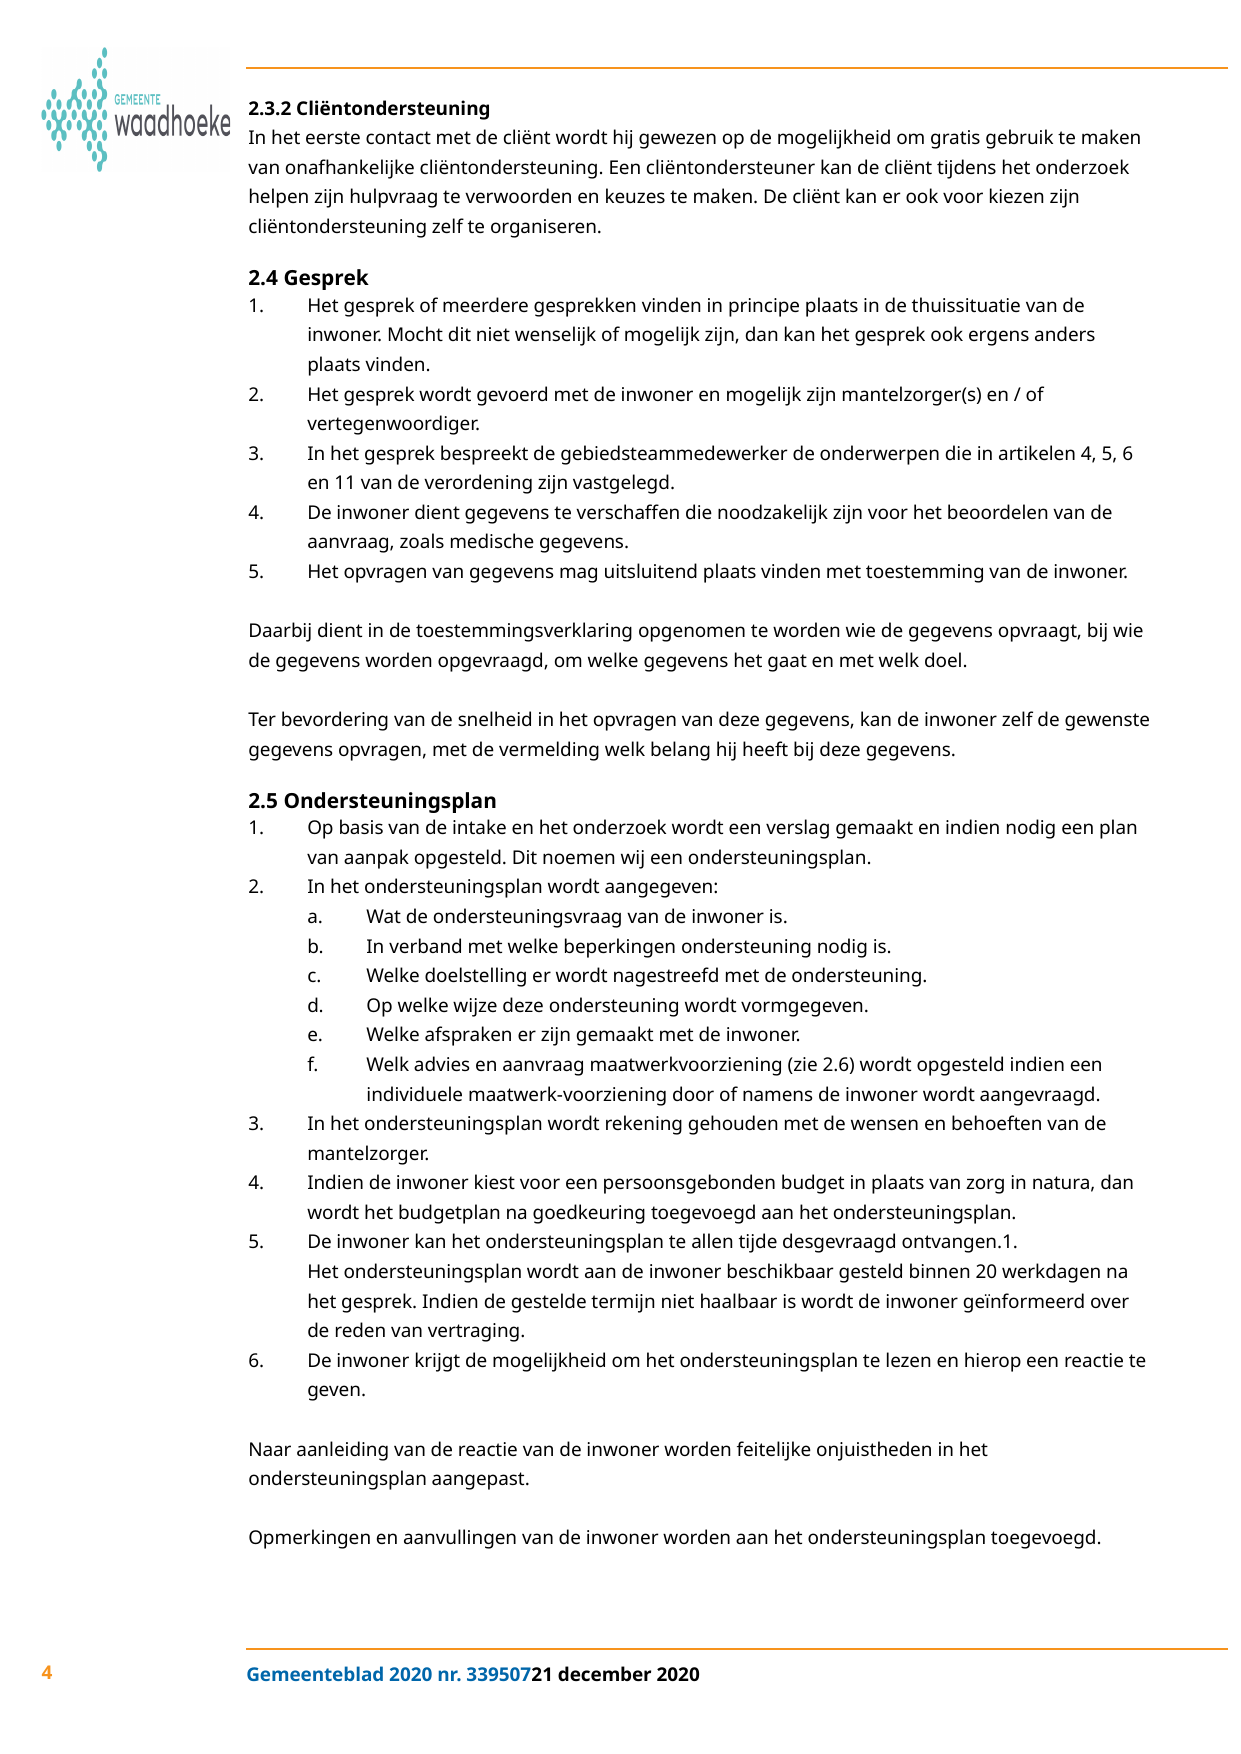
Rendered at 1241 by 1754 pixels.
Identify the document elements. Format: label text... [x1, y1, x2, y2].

list De inwoner kan het ondersteuningsplan te allen tijde desgevraagd ontvangen.1. [248, 1229, 1152, 1254]
picture [41, 47, 231, 172]
list Op basis van de intake en het onderzoek wordt een verslag gemaakt en indien nodig een plan van aanpak opgesteld. Dit noemen wij een ondersteuningsplan. [248, 814, 1152, 870]
list Indien de inwoner kiest voor een persoonsgebonden budget in plaats van zorg in natura, dan wordt het budgetplan na goedkeuring toegevoegd aan het ondersteuningsplan. [248, 1169, 1152, 1225]
list Het gesprek of meerdere gesprekken vinden in principe plaats in de thuissituatie van de inwoner. Mocht dit niet wenselijk of mogelijk zijn, dan kan het gesprek ook ergens anders plaats vinden. [248, 292, 1152, 377]
list Wat de ondersteuningsvraag van de inwoner is. [307, 903, 1152, 929]
text In het eerste contact met de cliënt wordt hij gewezen op de mogelijkheid om gratis gebruik te maken van onafhankelijke cliëntondersteuning. Een cliëntondersteuner kan de cliënt tijdens het onderzoek helpen zijn hulpvraag te verwoorden en keuzes te maken. De cliënt kan er ook voor kiezen zijn cliëntondersteuning zelf te organiseren. [248, 124, 1152, 239]
list In het ondersteuningsplan wordt rekening gehouden met de wensen en behoeften van de mantelzorger. [248, 1110, 1152, 1166]
list Welke afspraken er zijn gemaakt met de inwoner. [307, 1022, 1152, 1047]
list De inwoner krijgt de mogelijkheid om het ondersteuningsplan te lezen en hierop een reactie te geven. [248, 1347, 1152, 1402]
text 2.5 Ondersteuningsplan [248, 786, 1152, 814]
list Welke doelstelling er wordt nagestreefd met de ondersteuning. [307, 962, 1152, 988]
text Naar aanleiding van de reactie van de inwoner worden feitelijke onjuistheden in het ondersteuningsplan aangepast. [248, 1436, 1152, 1491]
list In het ondersteuningsplan wordt aangegeven: [248, 874, 1152, 899]
list Het gesprek wordt gevoerd met de inwoner en mogelijk zijn mantelzorger(s) en / of vertegenwoordiger. [248, 381, 1152, 436]
list Op welke wijze deze ondersteuning wordt vormgegeven. [307, 992, 1152, 1018]
text 2.3.2 Cliëntondersteuning [248, 95, 1152, 121]
list Het opvragen van gegevens mag uitsluitend plaats vinden met toestemming van de inwoner. [248, 558, 1152, 584]
text Ter bevordering van de snelheid in het opvragen van deze gegevens, kan de inwoner zelf de gewenste gegevens opvragen, met de vermelding welk belang hij heeft bij deze gegevens. [248, 706, 1152, 761]
list In verband met welke beperkingen ondersteuning nodig is. [307, 933, 1152, 959]
text 2.4 Gesprek [248, 263, 1152, 292]
list In het gesprek bespreekt de gebiedsteammedewerker de onderwerpen die in artikelen 4, 5, 6 en 11 van de verordening zijn vastgelegd. [248, 440, 1152, 495]
list De inwoner dient gegevens te verschaffen die noodzakelijk zijn voor het beoordelen van de aanvraag, zoals medische gegevens. [248, 499, 1152, 554]
list Welk advies en aanvraag maatwerkvoorziening (zie 2.6) wordt opgesteld indien een individuele maatwerk-voorziening door of namens de inwoner wordt aangevraagd. [307, 1051, 1152, 1107]
list Het ondersteuningsplan wordt aan de inwoner beschikbaar gesteld binnen 20 werkdagen na het gesprek. Indien de gestelde termijn niet haalbaar is wordt de inwoner geïnformeerd over de reden van vertraging. [248, 1258, 1152, 1343]
text Opmerkingen en aanvullingen van de inwoner worden aan het ondersteuningsplan toegevoegd. [248, 1524, 1152, 1550]
text Daarbij dient in de toestemmingsverklaring opgenomen te worden wie de gegevens opvraagt, bij wie de gegevens worden opgevraagd, om welke gegevens het gaat en met welk doel. [248, 617, 1152, 673]
